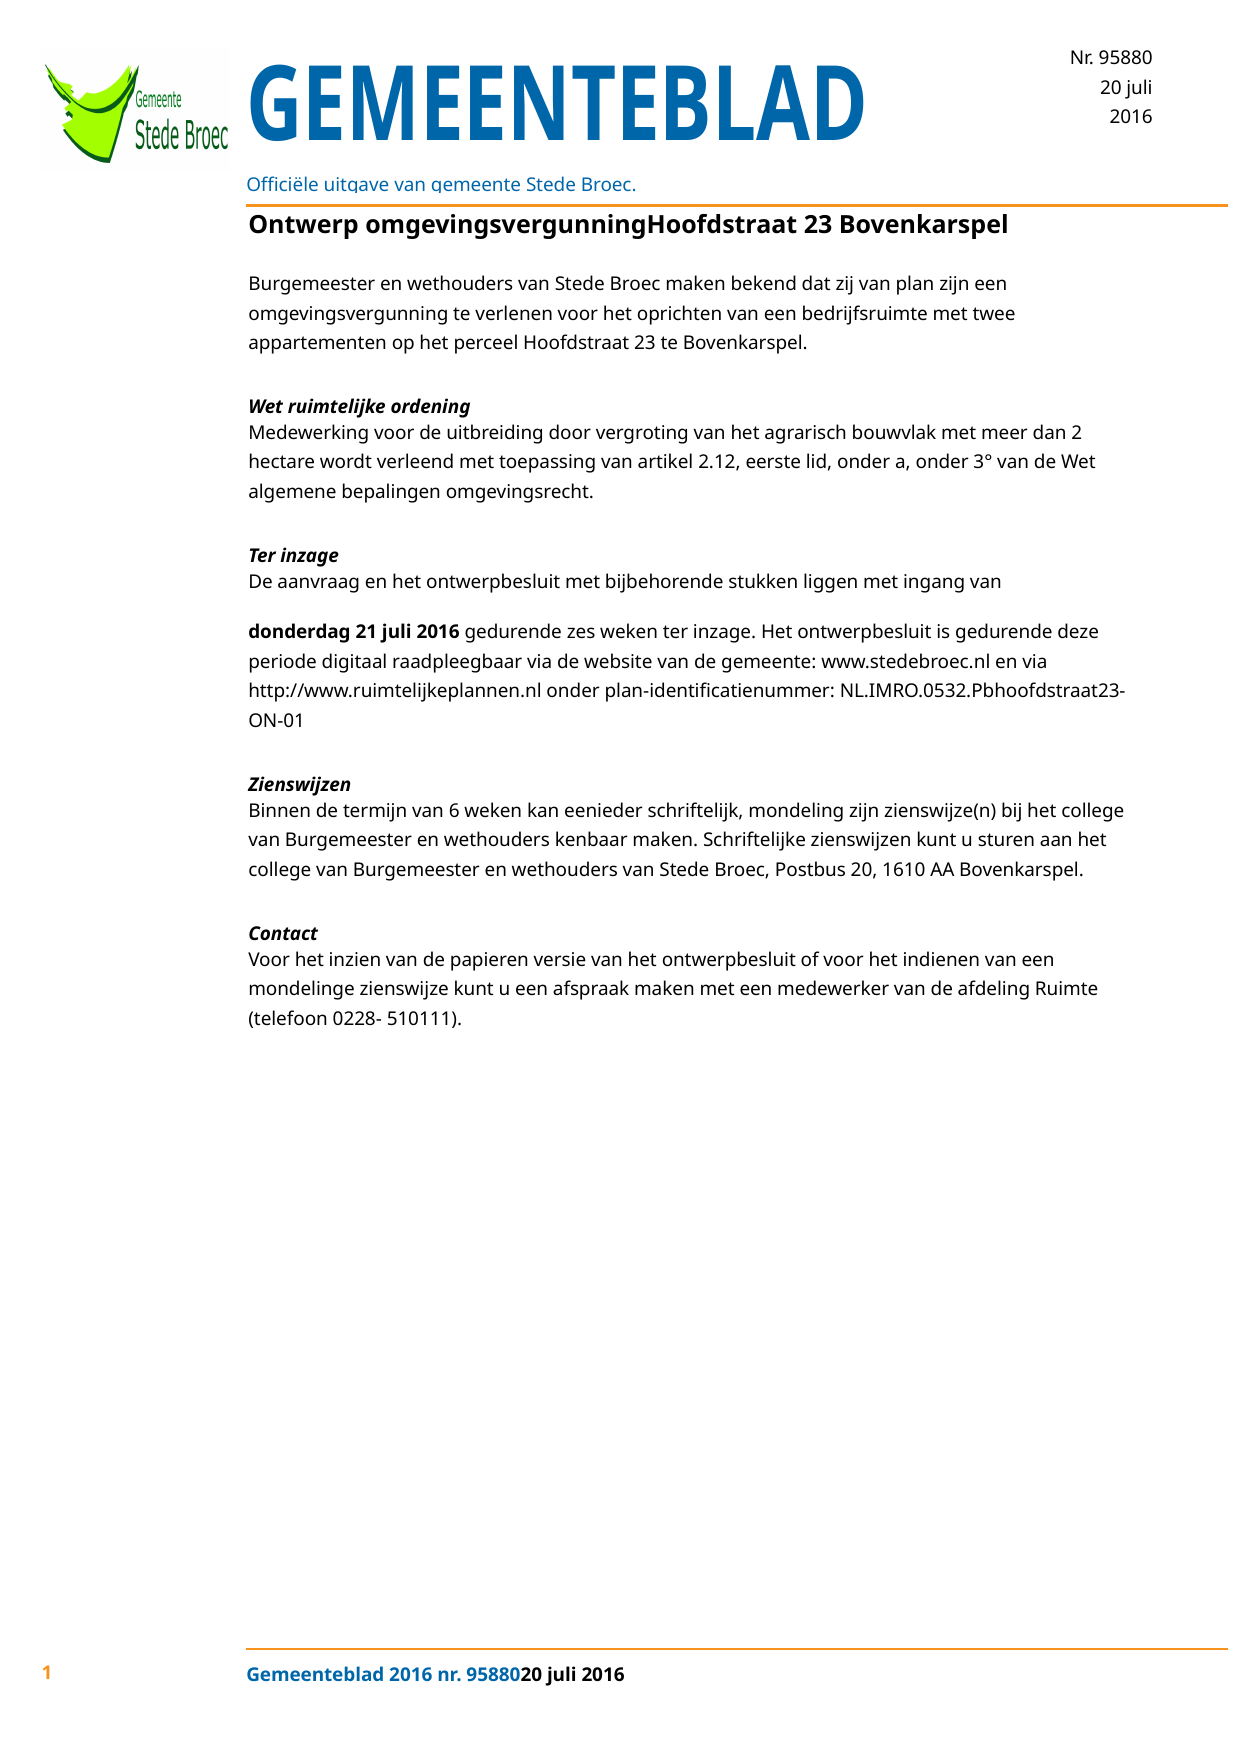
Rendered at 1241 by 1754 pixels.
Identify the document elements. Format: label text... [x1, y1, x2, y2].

text Binnen de termijn van 6 weken kan eenieder schriftelijk, mondeling zijn zienswijze(n) bij het college van Burgemeester en wethouders kenbaar maken. Schriftelijke zienswijzen kunt u sturen aan het college van Burgemeester en wethouders van Stede Broec, Postbus 20, 1610 AA Bovenkarspel. [248, 797, 1152, 882]
text Burgemeester en wethouders van Stede Broec maken bekend dat zij van plan zijn een omgevingsvergunning te verlenen voor het oprichten van een bedrijfsruimte met twee appartementen op het perceel Hoofdstraat 23 te Bovenkarspel. [248, 270, 1152, 355]
text Contact [248, 920, 1152, 946]
text donderdag 21 juli 2016 gedurende zes weken ter inzage. Het ontwerpbesluit is gedurende deze periode digitaal raadpleegbaar via de website van de gemeente: www.stedebroec.nl en via http://www.ruimtelijkeplannen.nl onder plan-identificatienummer: NL.IMRO.0532.Pbhoofdstraat23-ON-01 [248, 618, 1152, 733]
text Ter inzage [248, 542, 1152, 568]
text Ontwerp omgevingsvergunningHoofdstraat 23 Bovenkarspel [248, 207, 1152, 241]
text Voor het inzien van de papieren versie van het ontwerpbesluit of voor het indienen van een mondelinge zienswijze kunt u een afspraak maken met een medewerker van de afdeling Ruimte (telefoon 0228- 510111). [248, 946, 1152, 1031]
text Medewerking voor de uitbreiding door vergroting van het agrarisch bouwvlak met meer dan 2 hectare wordt verleend met toepassing van artikel 2.12, eerste lid, onder a, onder 3° van de Wet algemene bepalingen omgevingsrecht. [248, 419, 1152, 504]
text Wet ruimtelijke ordening [248, 393, 1152, 419]
picture [41, 47, 231, 172]
text Zienswijzen [248, 771, 1152, 797]
text De aanvraag en het ontwerpbesluit met bijbehorende stukken liggen met ingang van [248, 568, 1152, 594]
